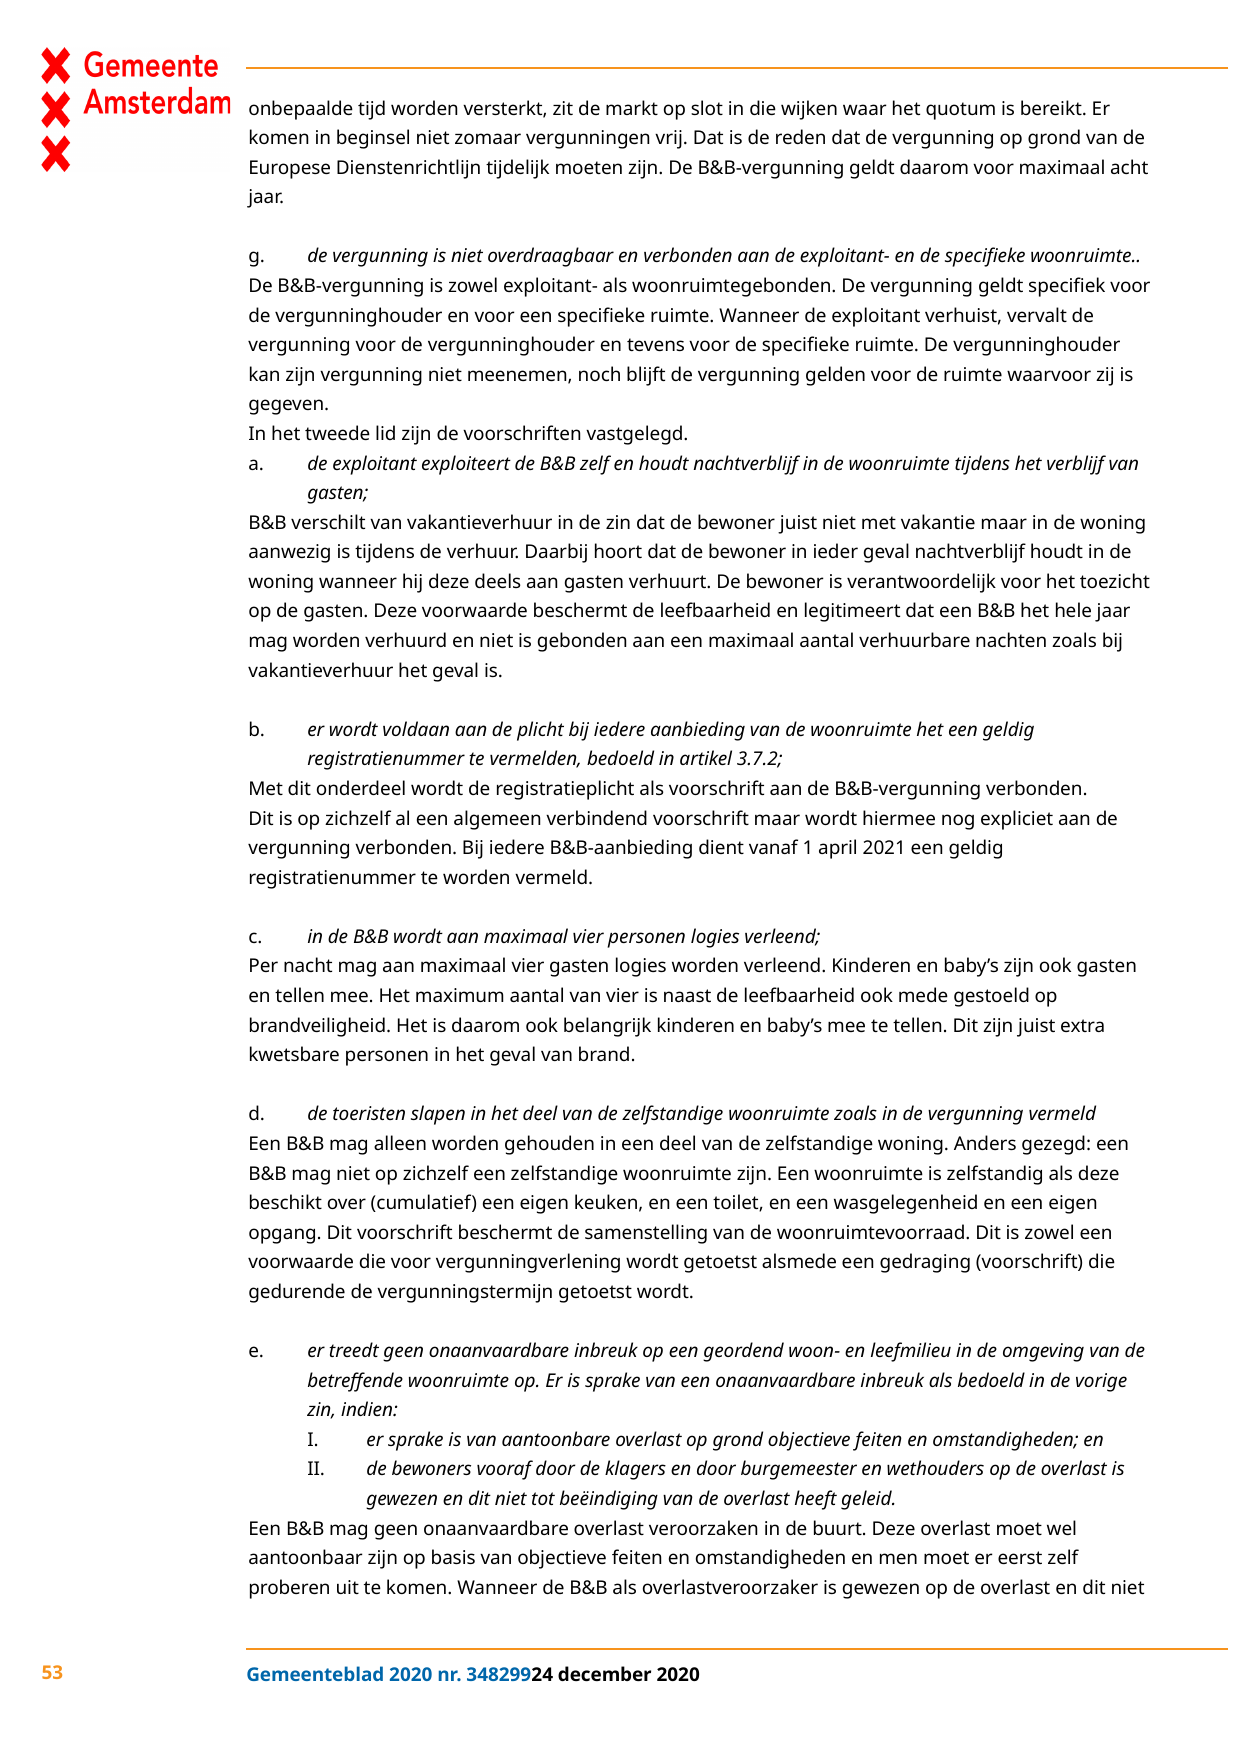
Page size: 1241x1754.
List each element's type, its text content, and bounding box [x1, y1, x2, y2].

text In het tweede lid zijn de voorschriften vastgelegd. [248, 420, 1152, 446]
text onbepaalde tijd worden versterkt, zit de markt op slot in die wijken waar het quotum is bereikt. Er komen in beginsel niet zomaar vergunningen vrij. Dat is de reden dat de vergunning op grond van de Europese Dienstenrichtlijn tijdelijk moeten zijn. De B&B-vergunning geldt daarom voor maximaal acht jaar. [248, 95, 1152, 209]
list er sprake is van aantoonbare overlast op grond objectieve feiten en omstandigheden; en [307, 1426, 1152, 1452]
text Een B&B mag geen onaanvaardbare overlast veroorzaken in de buurt. Deze overlast moet wel aantoonbaar zijn op basis van objectieve feiten en omstandigheden en men moet er eerst zelf proberen uit te komen. Wanneer de B&B als overlastveroorzaker is gewezen op de overlast en dit niet [248, 1515, 1152, 1600]
text De B&B-vergunning is zowel exploitant- als woonruimtegebonden. De vergunning geldt specifiek voor de vergunninghouder en voor een specifieke ruimte. Wanneer de exploitant verhuist, vervalt de vergunning voor de vergunninghouder en tevens voor de specifieke ruimte. De vergunninghouder kan zijn vergunning niet meenemen, noch blijft de vergunning gelden voor de ruimte waarvoor zij is gegeven. [248, 272, 1152, 416]
text Dit is op zichzelf al een algemeen verbindend voorschrift maar wordt hiermee nog expliciet aan de vergunning verbonden. Bij iedere B&B-aanbieding dient vanaf 1 april 2021 een geldig registratienummer te worden vermeld. [248, 805, 1152, 890]
list de vergunning is niet overdraagbaar en verbonden aan de exploitant- en de specifieke woonruimte.. [248, 243, 1152, 268]
text B&B verschilt van vakantieverhuur in de zin dat de bewoner juist niet met vakantie maar in de woning aanwezig is tijdens de verhuur. Daarbij hoort dat de bewoner in ieder geval nachtverblijf houdt in de woning wanneer hij deze deels aan gasten verhuurt. De bewoner is verantwoordelijk voor het toezicht op de gasten. Deze voorwaarde beschermt de leefbaarheid en legitimeert dat een B&B het hele jaar mag worden verhuurd en niet is gebonden aan een maximaal aantal verhuurbare nachten zoals bij vakantieverhuur het geval is. [248, 509, 1152, 683]
list de bewoners vooraf door de klagers en door burgemeester en wethouders op de overlast is gewezen en dit niet tot beëindiging van de overlast heeft geleid. [307, 1456, 1152, 1511]
list de toeristen slapen in het deel van de zelfstandige woonruimte zoals in de vergunning vermeld [248, 1101, 1152, 1126]
list de exploitant exploiteert de B&B zelf en houdt nachtverblijf in de woonruimte tijdens het verblijf van gasten; [248, 450, 1152, 505]
list er wordt voldaan aan de plicht bij iedere aanbieding van de woonruimte het een geldig registratienummer te vermelden, bedoeld in artikel 3.7.2; [248, 716, 1152, 771]
text Een B&B mag alleen worden gehouden in een deel van de zelfstandige woning. Anders gezegd: een B&B mag niet op zichzelf een zelfstandige woonruimte zijn. Een woonruimte is zelfstandig als deze beschikt over (cumulatief) een eigen keuken, en een toilet, en een wasgelegenheid en een eigen opgang. Dit voorschrift beschermt de samenstelling van de woonruimtevoorraad. Dit is zowel een voorwaarde die voor vergunningverlening wordt getoetst alsmede een gedraging (voorschrift) die gedurende de vergunningstermijn getoetst wordt. [248, 1130, 1152, 1304]
text Per nacht mag aan maximaal vier gasten logies worden verleend. Kinderen en baby’s zijn ook gasten en tellen mee. Het maximum aantal van vier is naast de leefbaarheid ook mede gestoeld op brandveiligheid. Het is daarom ook belangrijk kinderen en baby’s mee te tellen. Dit zijn juist extra kwetsbare personen in het geval van brand. [248, 953, 1152, 1067]
picture [41, 47, 231, 172]
list in de B&B wordt aan maximaal vier personen logies verleend; [248, 923, 1152, 949]
list er treedt geen onaanvaardbare inbreuk op een geordend woon- en leefmilieu in de omgeving van de betreffende woonruimte op. Er is sprake van een onaanvaardbare inbreuk als bedoeld in de vorige zin, indien: [248, 1337, 1152, 1422]
text Met dit onderdeel wordt de registratieplicht als voorschrift aan de B&B-vergunning verbonden. [248, 775, 1152, 801]
